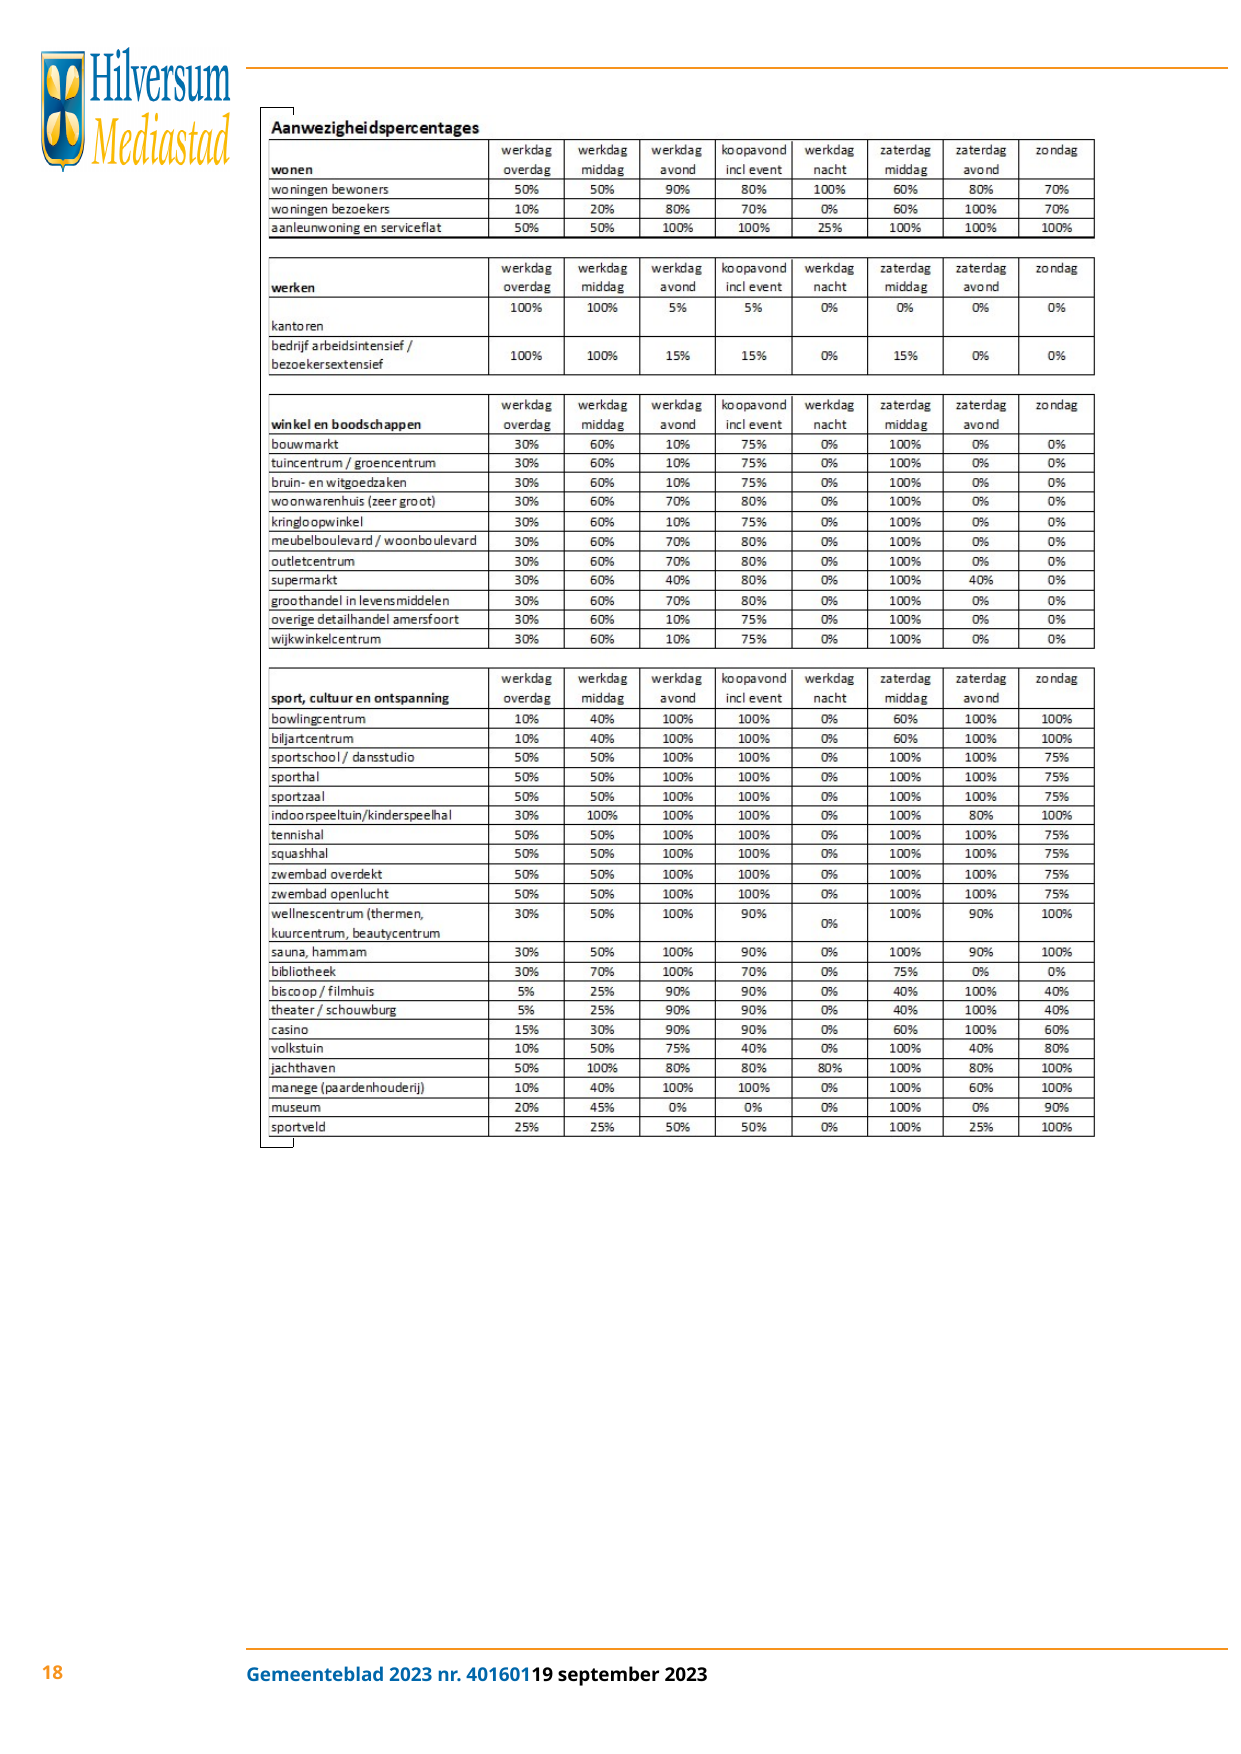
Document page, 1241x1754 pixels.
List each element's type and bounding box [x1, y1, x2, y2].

picture [41, 47, 231, 172]
picture [268, 115, 1096, 1138]
